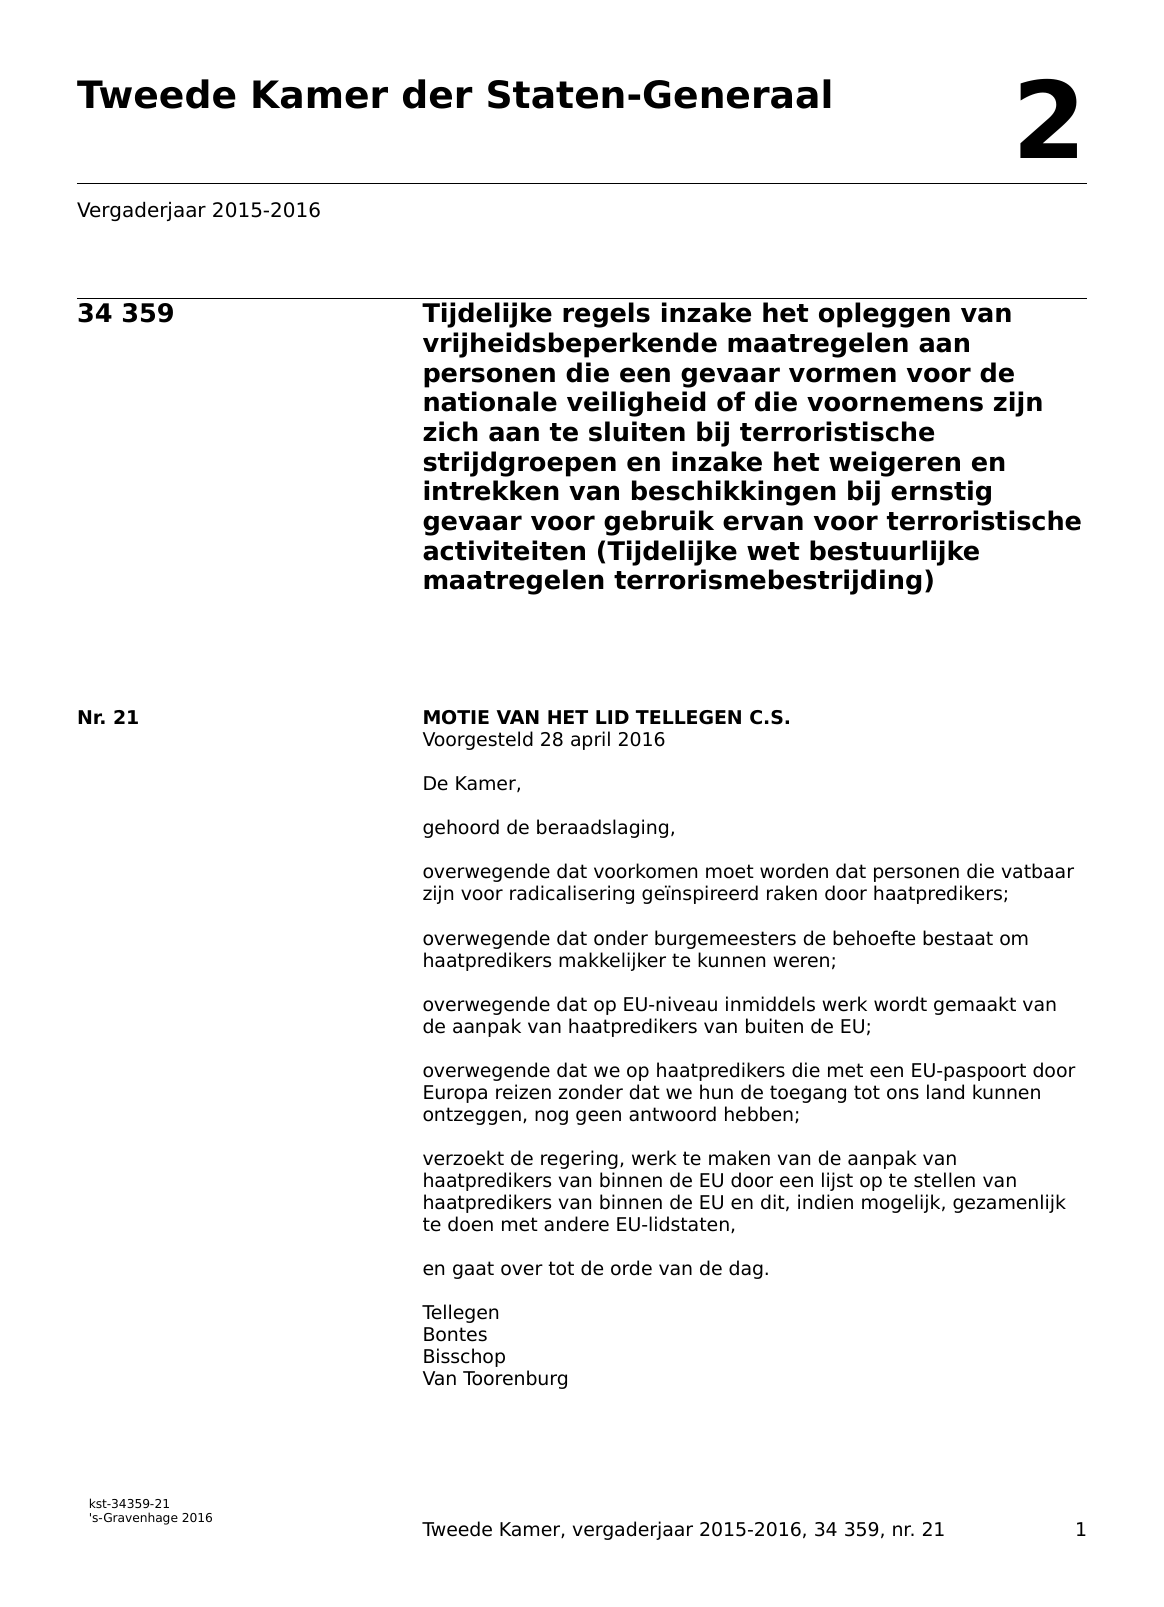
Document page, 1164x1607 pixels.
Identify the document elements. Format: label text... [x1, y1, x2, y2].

subtitle Nr. 21 MOTIE VAN HET LID TELLEGEN C.S. [77, 707, 1087, 729]
text verzoekt de regering, werk te maken van de aanpak van haatpredikers van binnen de EU door een lijst op te stellen van haatpredikers van binnen de EU en dit, indien mogelijk, gezamenlijk te doen met andere EU-lidstaten, [422, 1148, 1087, 1236]
text 's-Gravenhage 2016 [88, 1511, 323, 1525]
text overwegende dat voorkomen moet worden dat personen die vatbaar zijn voor radicalisering geïnspireerd raken door haatpredikers; [422, 861, 1087, 905]
text Bisschop [422, 1346, 1087, 1368]
text overwegende dat we op haatpredikers die met een EU-paspoort door Europa reizen zonder dat we hun de toegang tot ons land kunnen ontzeggen, nog geen antwoord hebben; [422, 1060, 1087, 1126]
table_header Tweede Kamer der Staten-Generaal [77, 59, 886, 183]
table_cell Vergaderjaar 2015-2016 [77, 184, 1087, 298]
text Tellegen [422, 1302, 1087, 1324]
table_header 2 [886, 59, 1087, 183]
text Bontes [422, 1324, 1087, 1346]
text en gaat over tot de orde van de dag. [422, 1258, 1087, 1280]
text overwegende dat onder burgemeesters de behoefte bestaat om haatpredikers makkelijker te kunnen weren; [422, 927, 1087, 971]
text Van Toorenburg [422, 1368, 1087, 1390]
subtitle 34 359 Tijdelijke regels inzake het opleggen van vrijheidsbeperkende maatregelen aan personen die een gevaar vormen voor de nationale veiligheid of die voornemens zijn zich aan te sluiten bij terroristische strijdgroepen en inzake het weigeren en intrekken van beschikkingen bij ernstig gevaar voor gebruik ervan voor terroristische activiteiten (Tijdelijke wet bestuurlijke maatregelen terrorismebestrijding) [77, 299, 1087, 596]
text kst-34359-21 [88, 1497, 323, 1511]
text Voorgesteld 28 april 2016 [422, 729, 1087, 751]
text gehoord de beraadslaging, [422, 817, 1087, 839]
text De Kamer, [422, 773, 1087, 795]
text overwegende dat op EU-niveau inmiddels werk wordt gemaakt van de aanpak van haatpredikers van buiten de EU; [422, 994, 1087, 1038]
